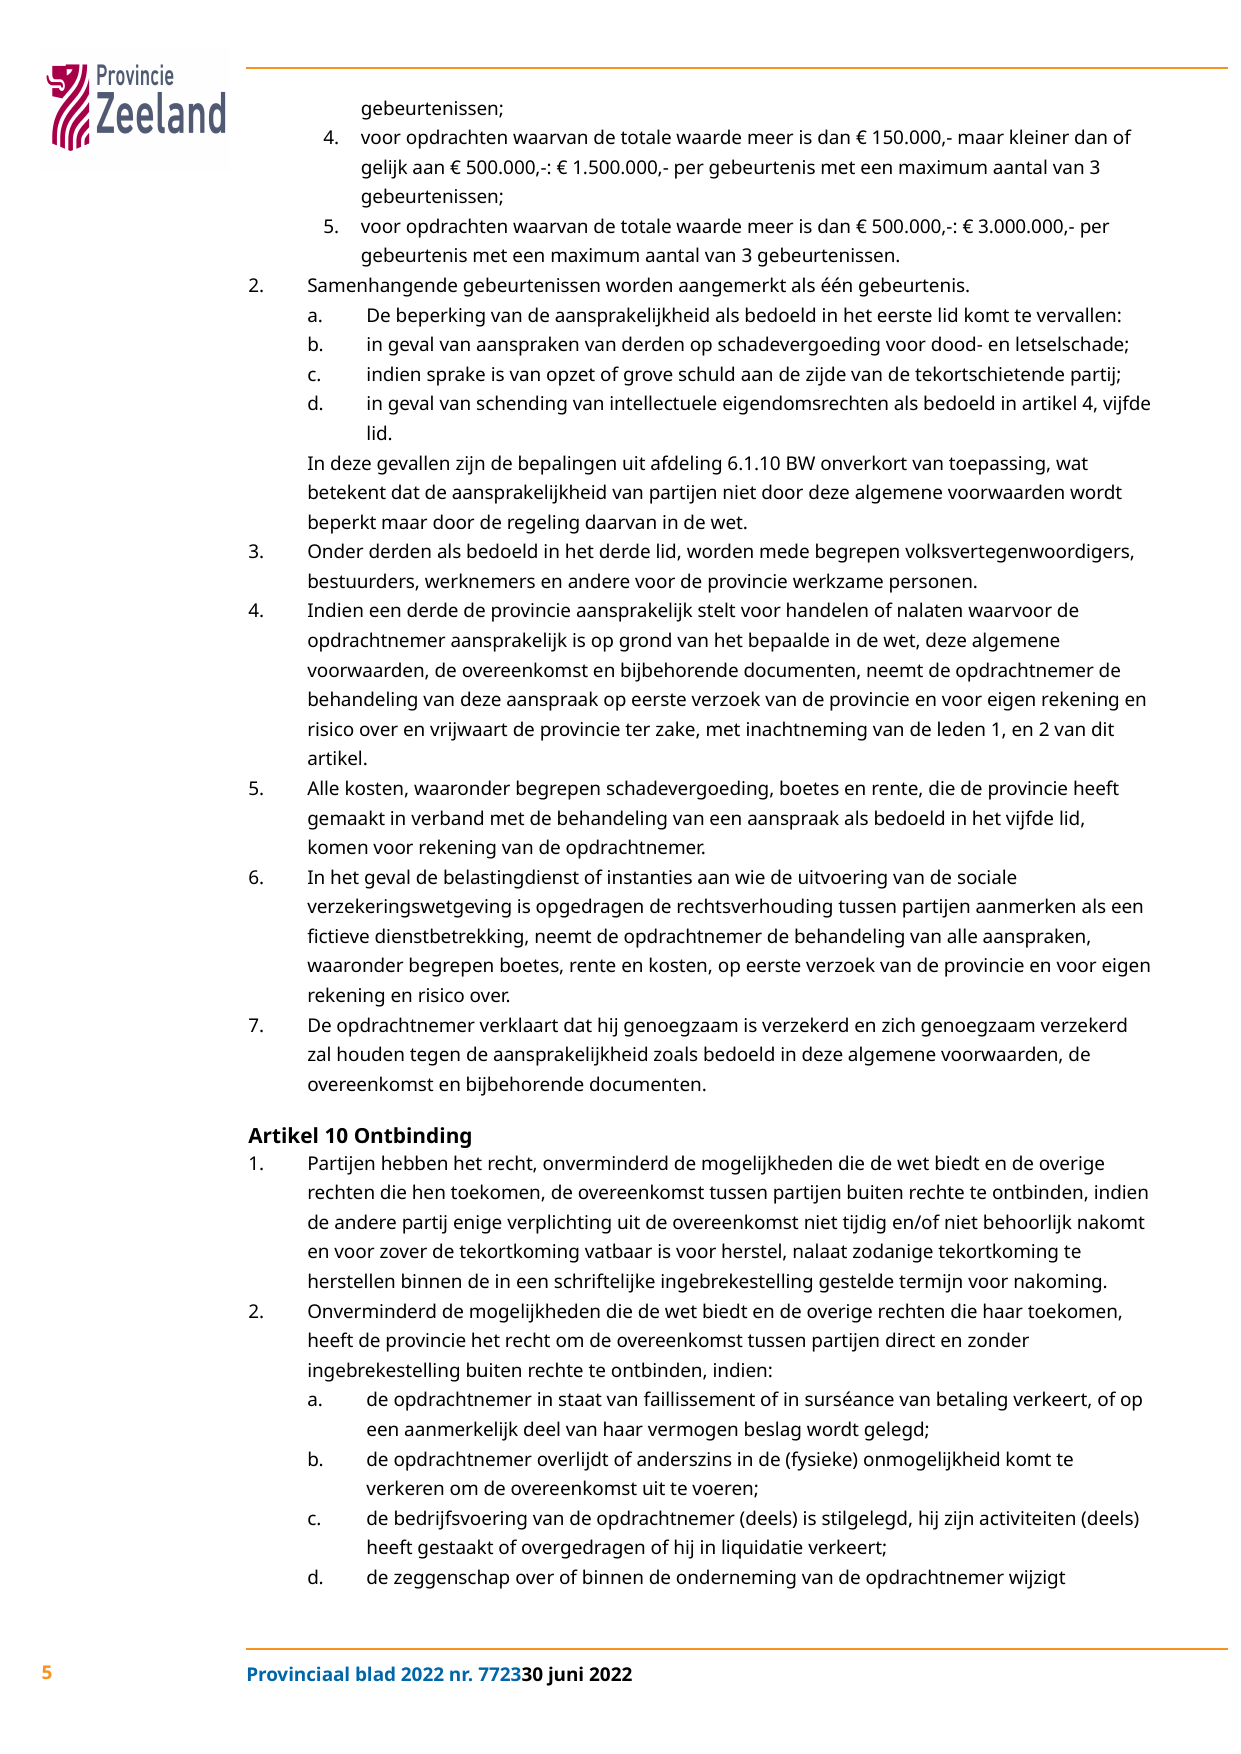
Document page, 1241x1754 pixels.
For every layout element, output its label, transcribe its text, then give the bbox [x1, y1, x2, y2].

text Artikel 10 Ontbinding [248, 1121, 1152, 1150]
list de bedrijfsvoering van de opdrachtnemer (deels) is stilgelegd, hij zijn activiteiten (deels) heeft gestaakt of overgedragen of hij in liquidatie verkeert; [307, 1505, 1152, 1560]
list in geval van schending van intellectuele eigendomsrechten als bedoeld in artikel 4, vijfde lid. [307, 391, 1152, 446]
list Indien een derde de provincie aansprakelijk stelt voor handelen of nalaten waarvoor de opdrachtnemer aansprakelijk is op grond van het bepaalde in de wet, deze algemene voorwaarden, de overeenkomst en bijbehorende documenten, neemt de opdrachtnemer de behandeling van deze aanspraak op eerste verzoek van de provincie en voor eigen rekening en risico over en vrijwaart de provincie ter zake, met inachtneming van de leden 1, en 2 van dit artikel. [248, 598, 1152, 771]
list gebeurtenissen; [323, 95, 1152, 121]
list voor opdrachten waarvan de totale waarde meer is dan € 500.000,-: € 3.000.000,- per gebeurtenis met een maximum aantal van 3 gebeurtenissen. [323, 213, 1152, 268]
list de opdrachtnemer overlijdt of anderszins in de (fysieke) onmogelijkheid komt te verkeren om de overeenkomst uit te voeren; [307, 1446, 1152, 1501]
list In deze gevallen zijn de bepalingen uit afdeling 6.1.10 BW onverkort van toepassing, wat betekent dat de aansprakelijkheid van partijen niet door deze algemene voorwaarden wordt beperkt maar door de regeling daarvan in de wet. [248, 450, 1152, 535]
list In het geval de belastingdienst of instanties aan wie de uitvoering van de sociale verzekeringswetgeving is opgedragen de rechtsverhouding tussen partijen aanmerken als een fictieve dienstbetrekking, neemt de opdrachtnemer de behandeling van alle aanspraken, waaronder begrepen boetes, rente en kosten, op eerste verzoek van de provincie en voor eigen rekening en risico over. [248, 864, 1152, 1008]
picture [41, 47, 231, 172]
list De beperking van de aansprakelijkheid als bedoeld in het eerste lid komt te vervallen: [307, 302, 1152, 328]
list de zeggenschap over of binnen de onderneming van de opdrachtnemer wijzigt [307, 1564, 1152, 1590]
list voor opdrachten waarvan de totale waarde meer is dan € 150.000,- maar kleiner dan of gelijk aan € 500.000,-: € 1.500.000,- per gebeurtenis met een maximum aantal van 3 gebeurtenissen; [323, 124, 1152, 209]
list Onverminderd de mogelijkheden die de wet biedt en de overige rechten die haar toekomen, heeft de provincie het recht om de overeenkomst tussen partijen direct en zonder ingebrekestelling buiten rechte te ontbinden, indien: [248, 1298, 1152, 1383]
list in geval van aanspraken van derden op schadevergoeding voor dood- en letselschade; [307, 331, 1152, 357]
list De opdrachtnemer verklaart dat hij genoegzaam is verzekerd en zich genoegzaam verzekerd zal houden tegen de aansprakelijkheid zoals bedoeld in deze algemene voorwaarden, de overeenkomst en bijbehorende documenten. [248, 1012, 1152, 1097]
list Alle kosten, waaronder begrepen schadevergoeding, boetes en rente, die de provincie heeft gemaakt in verband met de behandeling van een aanspraak als bedoeld in het vijfde lid, komen voor rekening van de opdrachtnemer. [248, 775, 1152, 860]
list indien sprake is van opzet of grove schuld aan de zijde van de tekortschietende partij; [307, 361, 1152, 387]
list Onder derden als bedoeld in het derde lid, worden mede begrepen volksvertegenwoordigers, bestuurders, werknemers en andere voor de provincie werkzame personen. [248, 538, 1152, 594]
list Partijen hebben het recht, onverminderd de mogelijkheden die de wet biedt en de overige rechten die hen toekomen, de overeenkomst tussen partijen buiten rechte te ontbinden, indien de andere partij enige verplichting uit de overeenkomst niet tijdig en/of niet behoorlijk nakomt en voor zover de tekortkoming vatbaar is voor herstel, nalaat zodanige tekortkoming te herstellen binnen de in een schriftelijke ingebrekestelling gestelde termijn voor nakoming. [248, 1150, 1152, 1294]
list de opdrachtnemer in staat van faillissement of in surséance van betaling verkeert, of op een aanmerkelijk deel van haar vermogen beslag wordt gelegd; [307, 1387, 1152, 1442]
list Samenhangende gebeurtenissen worden aangemerkt als één gebeurtenis. [248, 272, 1152, 298]
